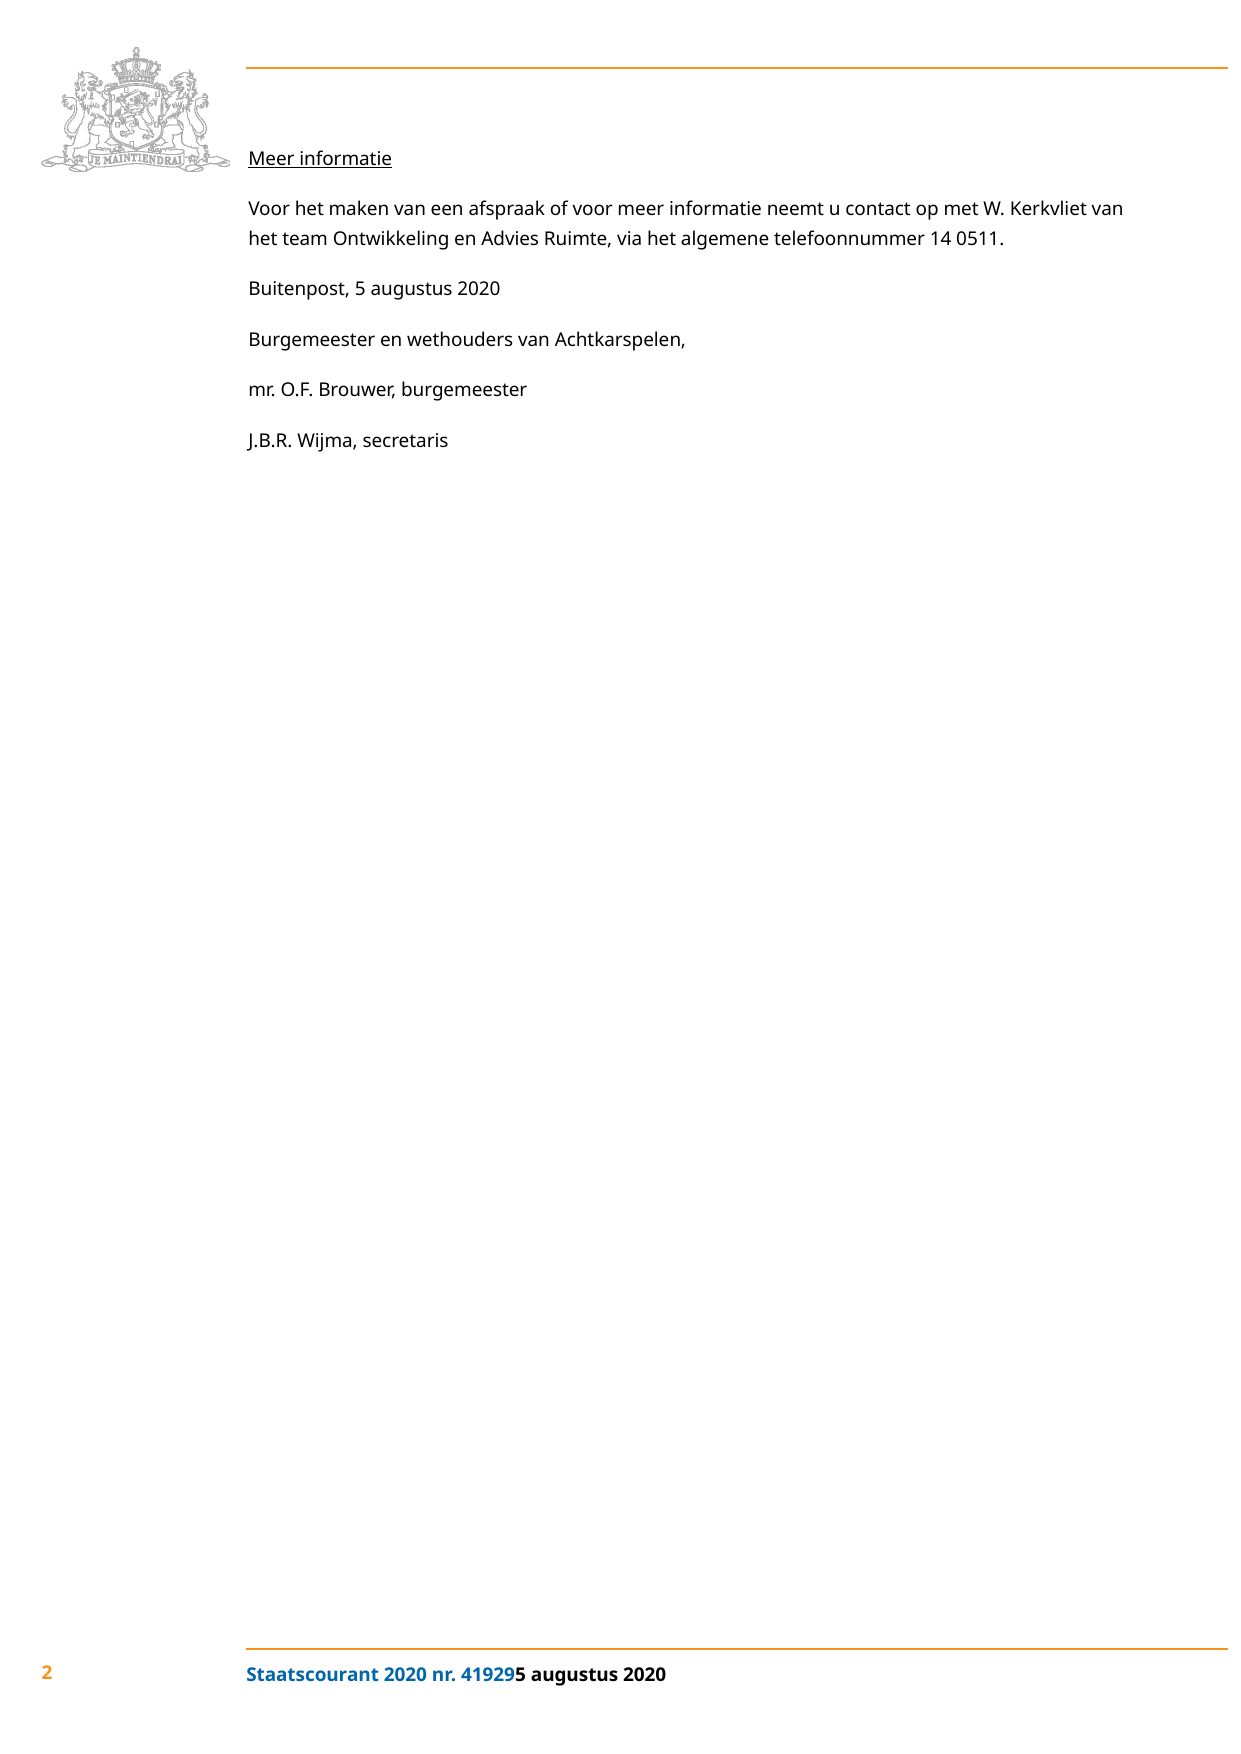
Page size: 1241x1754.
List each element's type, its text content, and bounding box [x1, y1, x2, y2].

text Meer informatie [248, 145, 1152, 171]
text Voor het maken van een afspraak of voor meer informatie neemt u contact op met W. Kerkvliet van het team Ontwikkeling en Advies Ruimte, via het algemene telefoonnummer 14 0511. [248, 196, 1152, 251]
picture [41, 47, 231, 172]
text mr. O.F. Brouwer, burgemeester [248, 376, 1152, 402]
text Buitenpost, 5 augustus 2020 [248, 276, 1152, 301]
text Burgemeester en wethouders van Achtkarspelen, [248, 326, 1152, 352]
text J.B.R. Wijma, secretaris [248, 427, 1152, 453]
